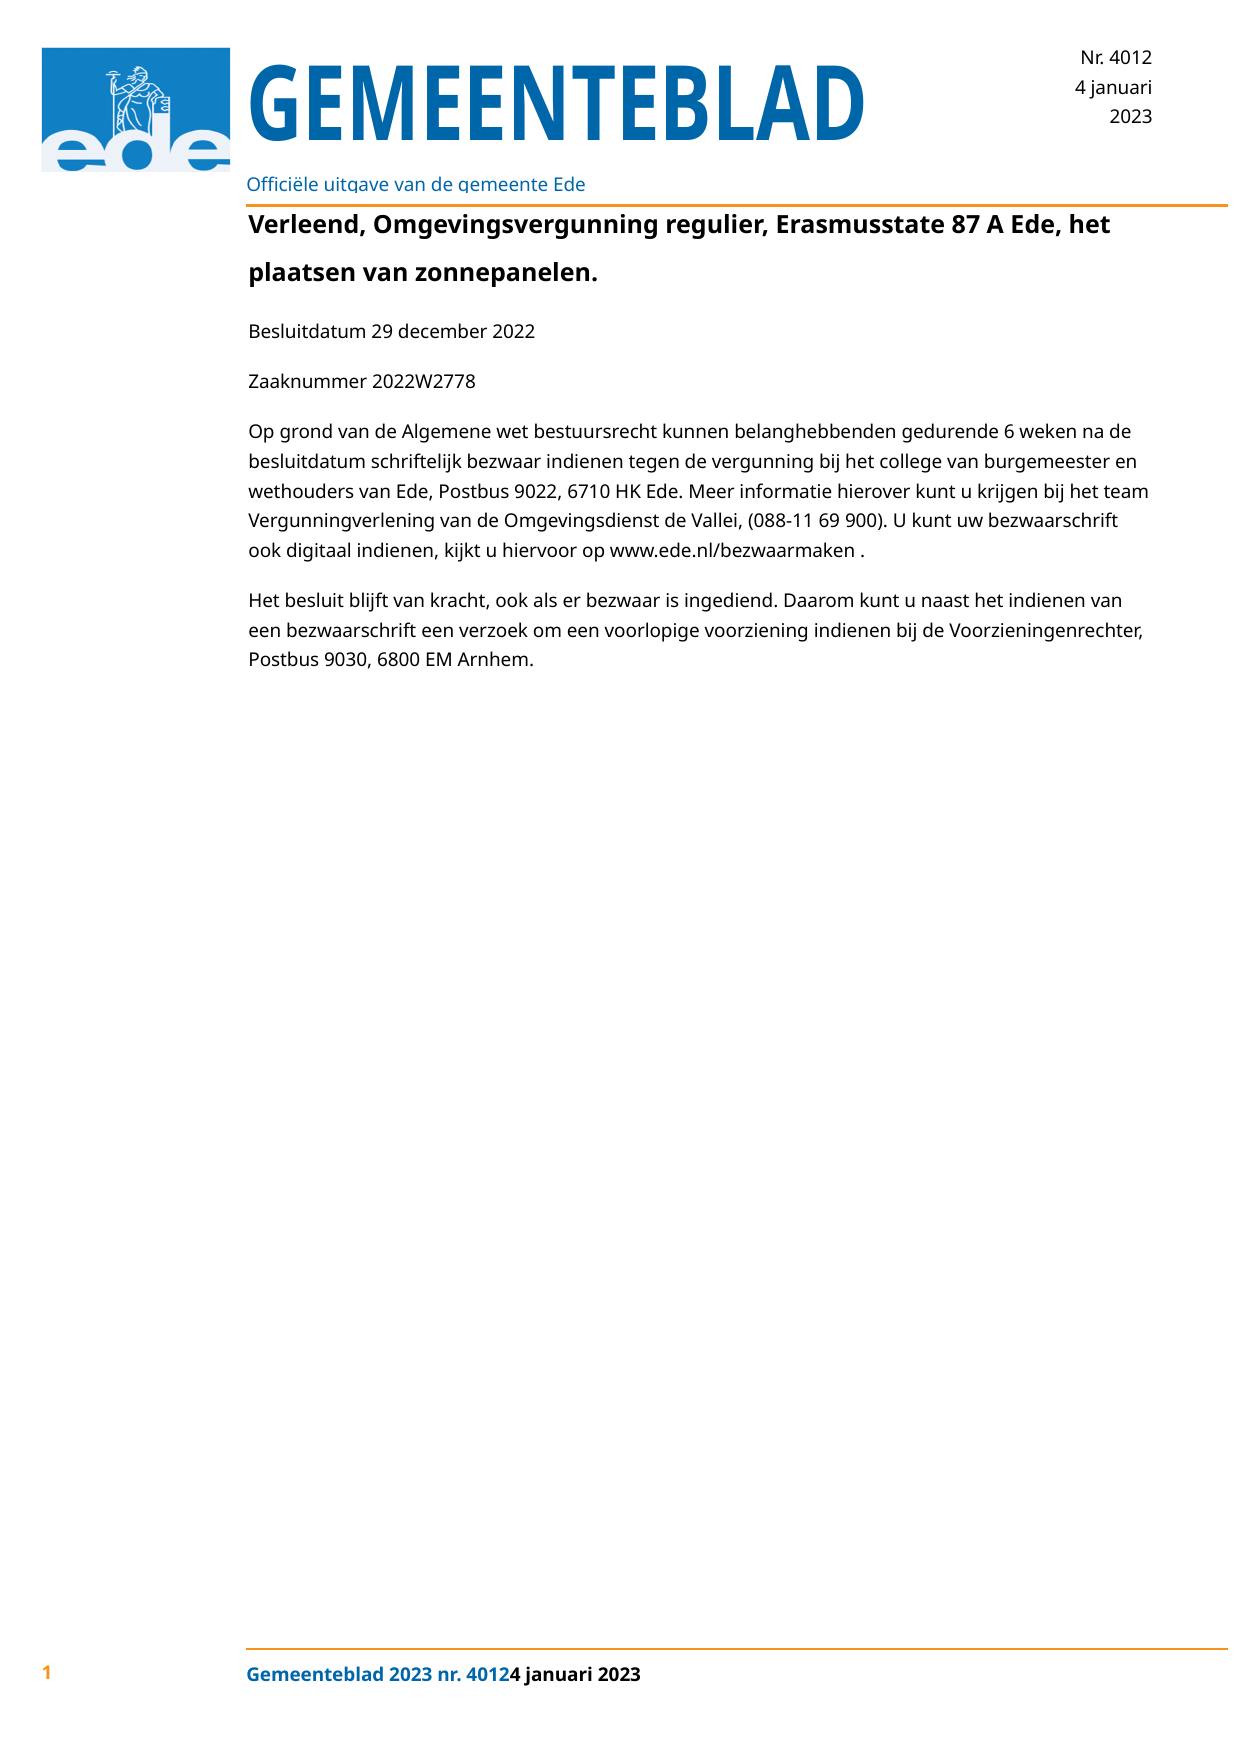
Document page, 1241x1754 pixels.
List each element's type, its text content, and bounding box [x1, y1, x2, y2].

picture [41, 47, 231, 172]
text Besluitdatum 29 december 2022 [248, 318, 1152, 344]
text Het besluit blijft van kracht, ook als er bezwaar is ingediend. Daarom kunt u naast het indienen van een bezwaarschrift een verzoek om een voorlopige voorziening indienen bij de Voorzieningenrechter, Postbus 9030, 6800 EM Arnhem. [248, 587, 1152, 672]
text Zaaknummer 2022W2778 [248, 368, 1152, 394]
text Op grond van de Algemene wet bestuursrecht kunnen belanghebbenden gedurende 6 weken na de besluitdatum schriftelijk bezwaar indienen tegen de vergunning bij het college van burgemeester en wethouders van Ede, Postbus 9022, 6710 HK Ede. Meer informatie hierover kunt u krijgen bij het team Vergunningverlening van de Omgevingsdienst de Vallei, (088-11 69 900). U kunt uw bezwaarschrift ook digitaal indienen, kijkt u hiervoor op www.ede.nl/bezwaarmaken . [248, 419, 1152, 563]
text Verleend, Omgevingsvergunning regulier, Erasmusstate 87 A Ede, het plaatsen van zonnepanelen. [248, 207, 1152, 288]
